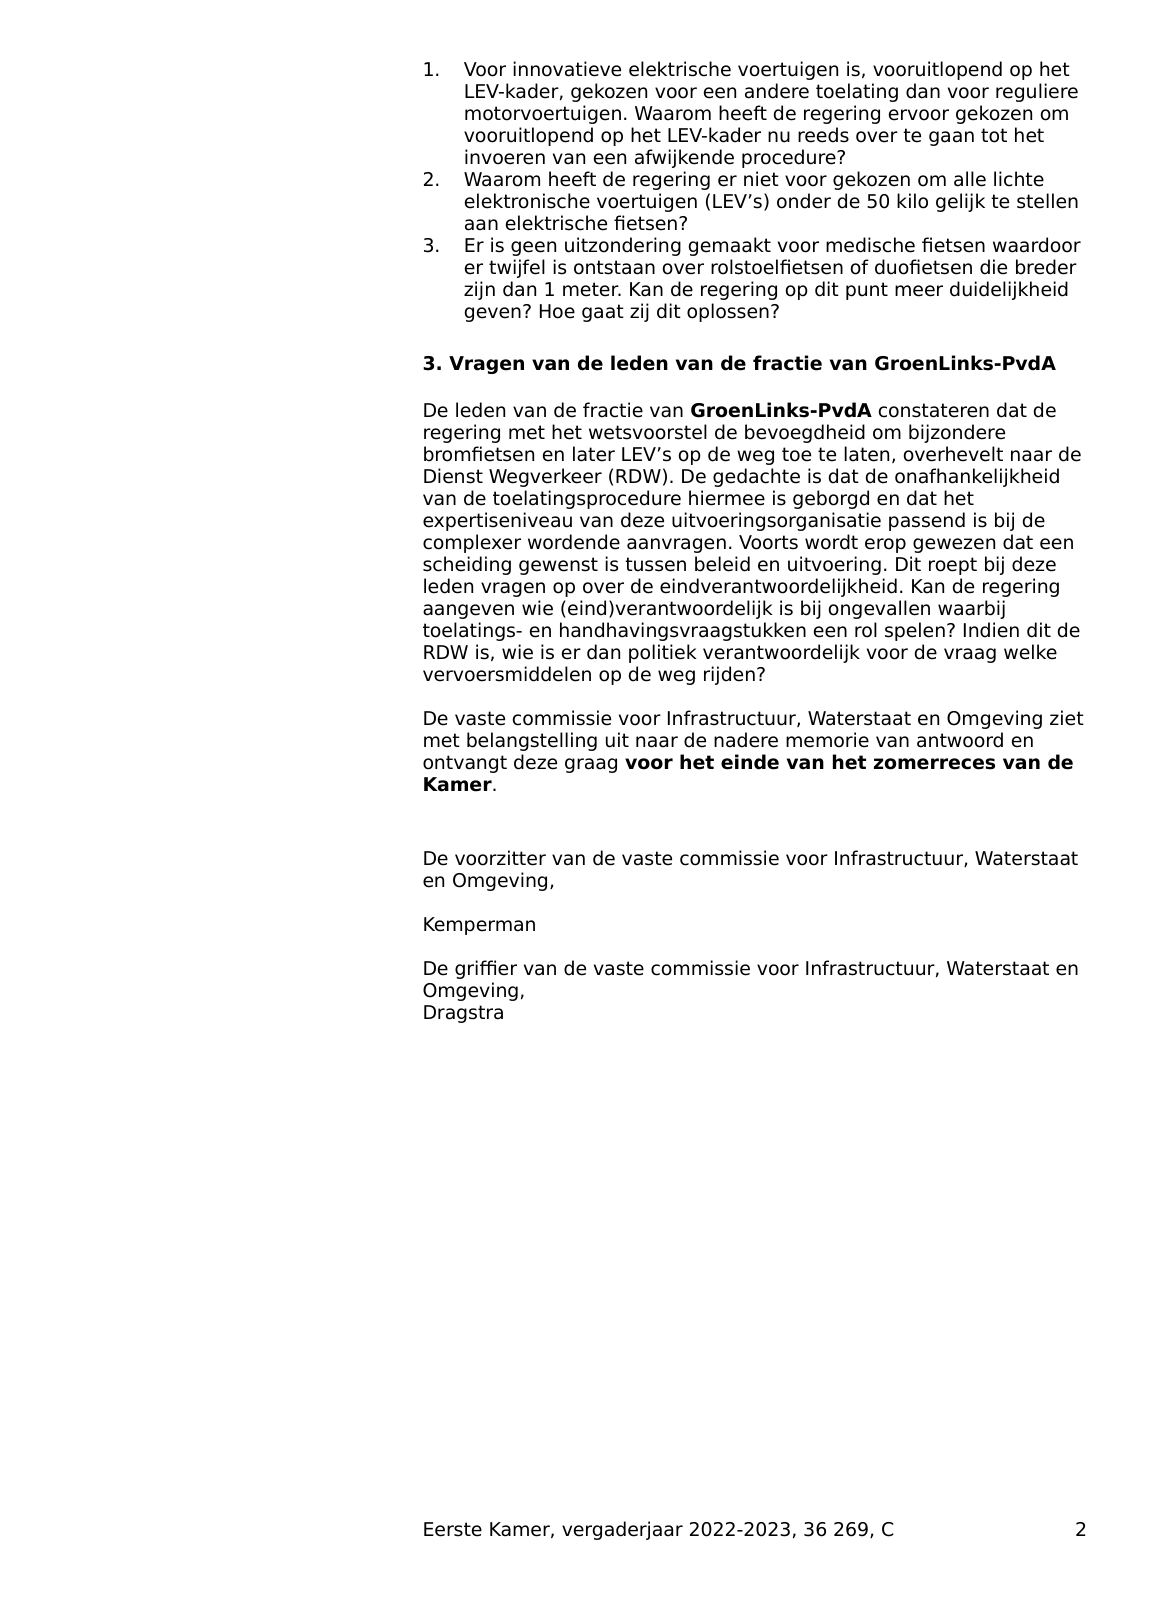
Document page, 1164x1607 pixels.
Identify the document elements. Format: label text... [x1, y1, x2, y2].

text De leden van de fractie van GroenLinks-PvdA constateren dat de regering met het wetsvoorstel de bevoegdheid om bijzondere bromfietsen en later LEV’s op de weg toe te laten, overhevelt naar de Dienst Wegverkeer (RDW). De gedachte is dat de onafhankelijkheid van de toelatingsprocedure hiermee is geborgd en dat het expertiseniveau van deze uitvoeringsorganisatie passend is bij de complexer wordende aanvragen. Voorts wordt erop gewezen dat een scheiding gewenst is tussen beleid en uitvoering. Dit roept bij deze leden vragen op over de eindverantwoordelijkheid. Kan de regering aangeven wie (eind)verantwoordelijk is bij ongevallen waarbij toelatings- en handhavingsvraagstukken een rol spelen? Indien dit de RDW is, wie is er dan politiek verantwoordelijk voor de vraag welke vervoersmiddelen op de weg rijden? [422, 400, 1087, 686]
text 3. Er is geen uitzondering gemaakt voor medische fietsen waardoor er twijfel is ontstaan over rolstoelfietsen of duofietsen die breder zijn dan 1 meter. Kan de regering op dit punt meer duidelijkheid geven? Hoe gaat zij dit oplossen? [422, 235, 1087, 323]
text De griffier van de vaste commissie voor Infrastructuur, Waterstaat en Omgeving, Dragstra [422, 958, 1087, 1024]
text 2. Waarom heeft de regering er niet voor gekozen om alle lichte elektronische voertuigen (LEV’s) onder de 50 kilo gelijk te stellen aan elektrische fietsen? [422, 169, 1087, 235]
text De vaste commissie voor Infrastructuur, Waterstaat en Omgeving ziet met belangstelling uit naar de nadere memorie van antwoord en ontvangt deze graag voor het einde van het zomerreces van de Kamer. [422, 708, 1087, 796]
text De voorzitter van de vaste commissie voor Infrastructuur, Waterstaat en Omgeving, Kemperman [422, 826, 1087, 936]
text 1. Voor innovatieve elektrische voertuigen is, vooruitlopend op het LEV-kader, gekozen voor een andere toelating dan voor reguliere motorvoertuigen. Waarom heeft de regering ervoor gekozen om vooruitlopend op het LEV-kader nu reeds over te gaan tot het invoeren van een afwijkende procedure? [422, 59, 1087, 169]
subtitle 3. Vragen van de leden van de fractie van GroenLinks-PvdA [422, 353, 1087, 375]
